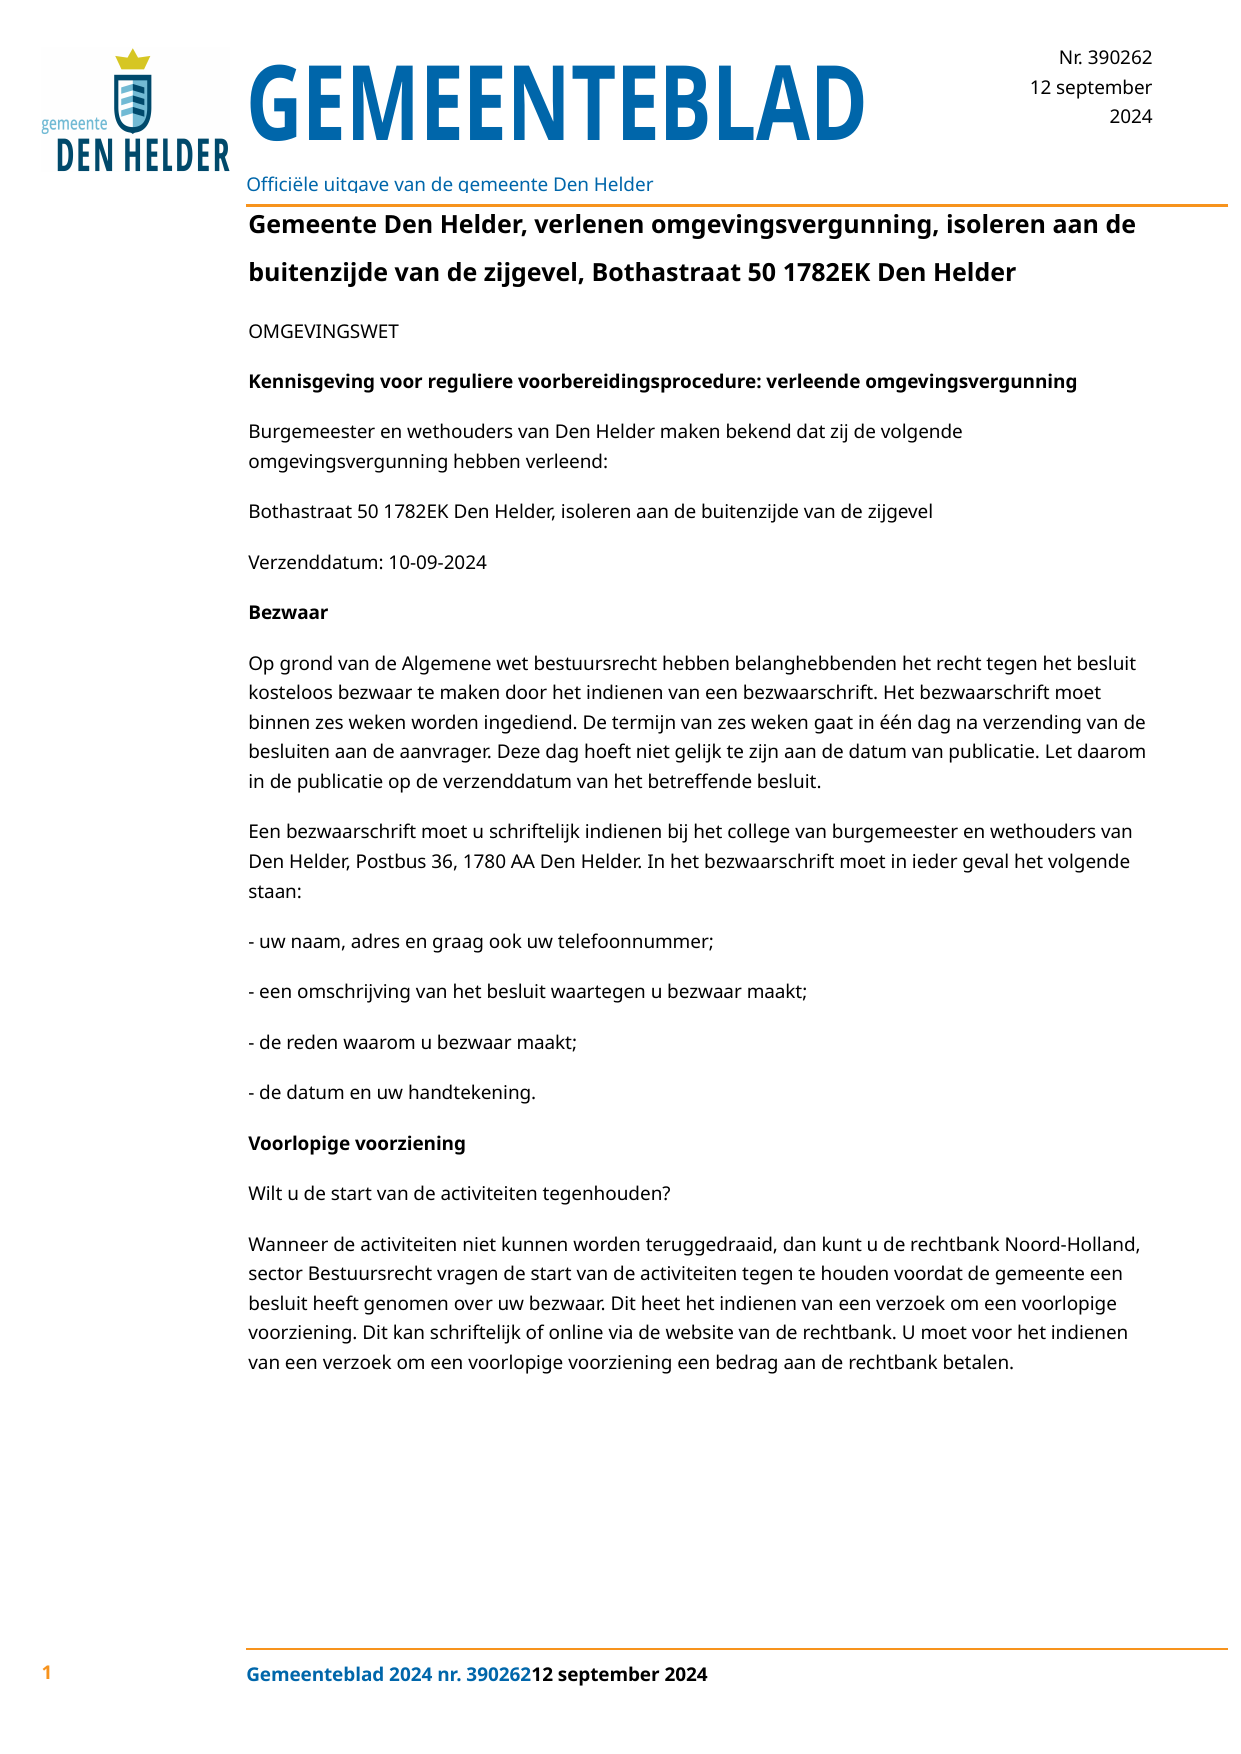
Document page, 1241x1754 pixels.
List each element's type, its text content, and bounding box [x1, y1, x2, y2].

text - een omschrijving van het besluit waartegen u bezwaar maakt; [248, 979, 1152, 1004]
picture [182, 144, 187, 165]
text Een bezwaarschrift moet u schriftelijk indienen bij het college van burgemeester en wethouders van Den Helder, Postbus 36, 1780 AA Den Helder. In het bezwaarschrift moet in ieder geval het volgende staan: [248, 819, 1152, 904]
picture [63, 144, 68, 165]
text Gemeente Den Helder, verlenen omgevingsvergunning, isoleren aan de buitenzijde van de zijgevel, Bothastraat 50 1782EK Den Helder [248, 207, 1152, 288]
text Kennisgeving voor reguliere voorbereidingsprocedure: verleende omgevingsvergunning [248, 368, 1152, 394]
text - de reden waarom u bezwaar maakt; [248, 1029, 1152, 1055]
text Op grond van de Algemene wet bestuursrecht hebben belanghebbenden het recht tegen het besluit kosteloos bezwaar te maken door het indienen van een bezwaarschrift. Het bezwaarschrift moet binnen zes weken worden ingediend. De termijn van zes weken gaat in één dag na verzending van de besluiten aan de aanvrager. Deze dag hoeft niet gelijk te zijn aan de datum van publicatie. Let daarom in de publicatie op de verzenddatum van het betreffende besluit. [248, 650, 1152, 794]
text Verzenddatum: 10-09-2024 [248, 549, 1152, 575]
picture [220, 160, 224, 172]
text OMGEVINGSWET [248, 318, 1152, 344]
text Bothastraat 50 1782EK Den Helder, isoleren aan de buitenzijde van de zijgevel [248, 499, 1152, 524]
text - de datum en uw handtekening. [248, 1079, 1152, 1105]
text Voorlopige voorziening [248, 1130, 1152, 1156]
picture [100, 154, 106, 172]
picture [130, 157, 135, 172]
text Burgemeester en wethouders van Den Helder maken bekend dat zij de volgende omgevingsvergunning hebben verleend: [248, 419, 1152, 474]
text Wanneer de activiteiten niet kunnen worden teruggedraaid, dan kunt u de rechtbank Noord-Holland, sector Bestuursrecht vragen de start van de activiteiten tegen te houden voordat de gemeente een besluit heeft genomen over uw bezwaar. Dit heet het indienen van een verzoek om een voorlopige voorziening. Dit kan schriftelijk of online via de website van de rechtbank. U moet voor het indienen van een verzoek om een voorlopige voorziening een bedrag aan de rechtbank betalen. [248, 1231, 1152, 1375]
text Wilt u de start van de activiteiten tegenhouden? [248, 1180, 1152, 1206]
picture [41, 47, 231, 172]
text - uw naam, adres en graag ook uw telefoonnummer; [248, 928, 1152, 954]
text Bezwaar [248, 599, 1152, 625]
